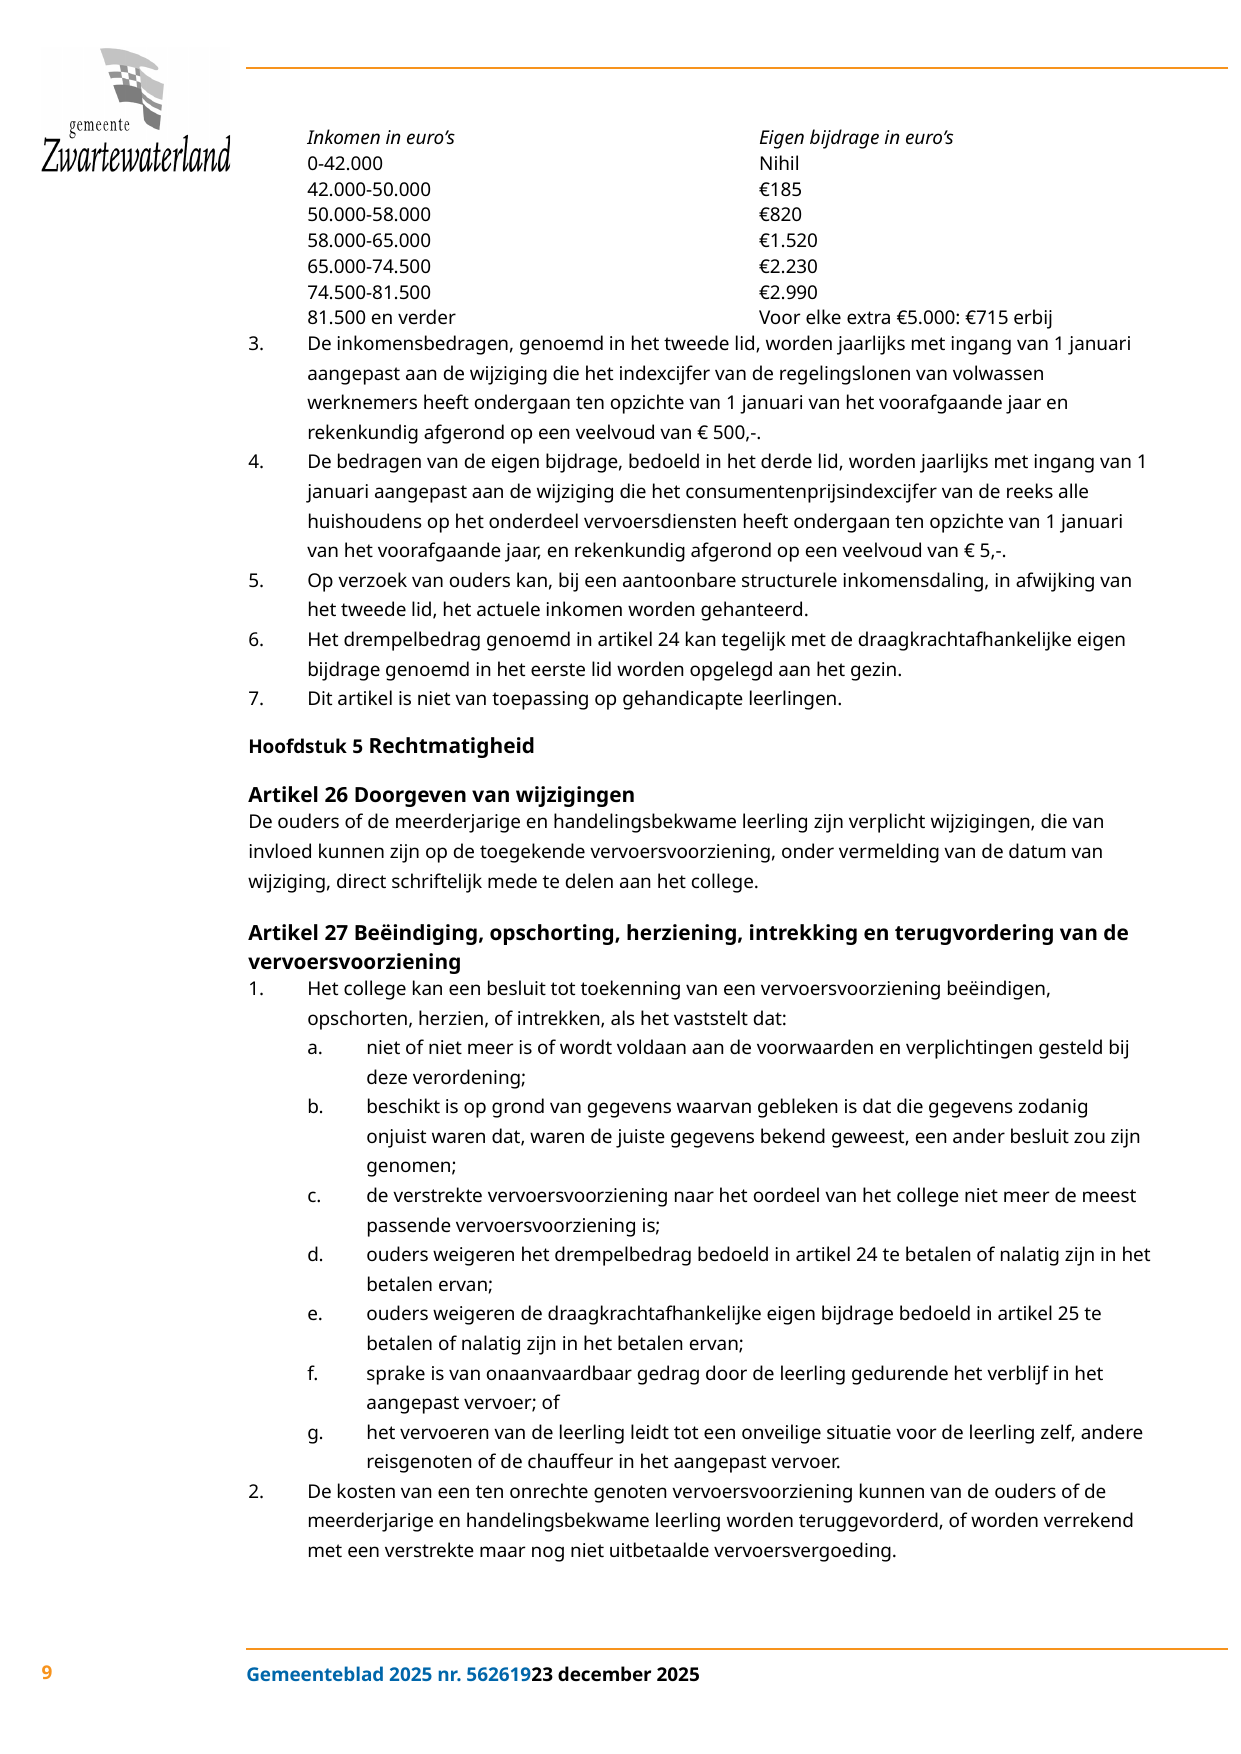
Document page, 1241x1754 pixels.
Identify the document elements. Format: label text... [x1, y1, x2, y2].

list het vervoeren van de leerling leidt tot een onveilige situatie voor de leerling zelf, andere reisgenoten of de chauffeur in het aangepast vervoer. [307, 1419, 1152, 1474]
table_cell 81.500 en verder [307, 305, 759, 330]
table_cell €820 [759, 202, 1211, 227]
list Het drempelbedrag genoemd in artikel 24 kan tegelijk met de draagkrachtafhankelijke eigen bijdrage genoemd in het eerste lid worden opgelegd aan het gezin. [248, 626, 1152, 682]
text Artikel 26 Doorgeven van wijzigingen [248, 780, 1152, 809]
text Hoofdstuk 5 Rechtmatigheid [248, 731, 1152, 759]
list beschikt is op grond van gegevens waarvan gebleken is dat die gegevens zodanig onjuist waren dat, waren de juiste gegevens bekend geweest, een ander besluit zou zijn genomen; [307, 1093, 1152, 1178]
table_cell €1.520 [759, 228, 1211, 253]
text De ouders of de meerderjarige en handelingsbekwame leerling zijn verplicht wijzigingen, die van invloed kunnen zijn op de toegekende vervoersvoorziening, onder vermelding van de datum van wijziging, direct schriftelijk mede te delen aan het college. [248, 809, 1152, 894]
list De kosten van een ten onrechte genoten vervoersvoorziening kunnen van de ouders of de meerderjarige en handelingsbekwame leerling worden teruggevorderd, of worden verrekend met een verstrekte maar nog niet uitbetaalde vervoersvergoeding. [248, 1478, 1152, 1563]
table_cell 42.000-50.000 [307, 176, 759, 202]
table_cell 0-42.000 [307, 150, 759, 176]
text Artikel 27 Beëindiging, opschorting, herziening, intrekking en terugvordering van de vervoersvoorziening [248, 918, 1152, 975]
table_cell 58.000-65.000 [307, 228, 759, 253]
list ouders weigeren het drempelbedrag bedoeld in artikel 24 te betalen of nalatig zijn in het betalen ervan; [307, 1241, 1152, 1297]
list ouders weigeren de draagkrachtafhankelijke eigen bijdrage bedoeld in artikel 25 te betalen of nalatig zijn in het betalen ervan; [307, 1301, 1152, 1356]
table_header Inkomen in euro’s [307, 125, 759, 150]
list Dit artikel is niet van toepassing op gehandicapte leerlingen. [248, 685, 1152, 711]
list Het college kan een besluit tot toekenning van een vervoersvoorziening beëindigen, opschorten, herzien, of intrekken, als het vaststelt dat: [248, 975, 1152, 1031]
table_cell 74.500-81.500 [307, 279, 759, 304]
list De bedragen van de eigen bijdrage, bedoeld in het derde lid, worden jaarlijks met ingang van 1 januari aangepast aan de wijziging die het consumentenprijsindexcijfer van de reeks alle huishoudens op het onderdeel vervoersdiensten heeft ondergaan ten opzichte van 1 januari van het voorafgaande jaar, en rekenkundig afgerond op een veelvoud van € 5,-. [248, 449, 1152, 563]
list De inkomensbedragen, genoemd in het tweede lid, worden jaarlijks met ingang van 1 januari aangepast aan de wijziging die het indexcijfer van de regelingslonen van volwassen werknemers heeft ondergaan ten opzichte van 1 januari van het voorafgaande jaar en rekenkundig afgerond op een veelvoud van € 500,-. [248, 330, 1152, 445]
table_cell €2.990 [759, 279, 1211, 304]
table_cell 65.000-74.500 [307, 253, 759, 279]
table_cell Nihil [759, 150, 1211, 176]
table_cell €2.230 [759, 253, 1211, 279]
table_cell €185 [759, 176, 1211, 202]
table_cell 50.000-58.000 [307, 202, 759, 227]
list sprake is van onaanvaardbaar gedrag door de leerling gedurende het verblijf in het aangepast vervoer; of [307, 1360, 1152, 1415]
list Op verzoek van ouders kan, bij een aantoonbare structurele inkomensdaling, in afwijking van het tweede lid, het actuele inkomen worden gehanteerd. [248, 567, 1152, 622]
list niet of niet meer is of wordt voldaan aan de voorwaarden en verplichtingen gesteld bij deze verordening; [307, 1034, 1152, 1090]
table_cell Voor elke extra €5.000: €715 erbij [759, 305, 1211, 330]
list de verstrekte vervoersvoorziening naar het oordeel van het college niet meer de meest passende vervoersvoorziening is; [307, 1182, 1152, 1238]
table_header Eigen bijdrage in euro’s [759, 125, 1211, 150]
picture [41, 47, 231, 172]
